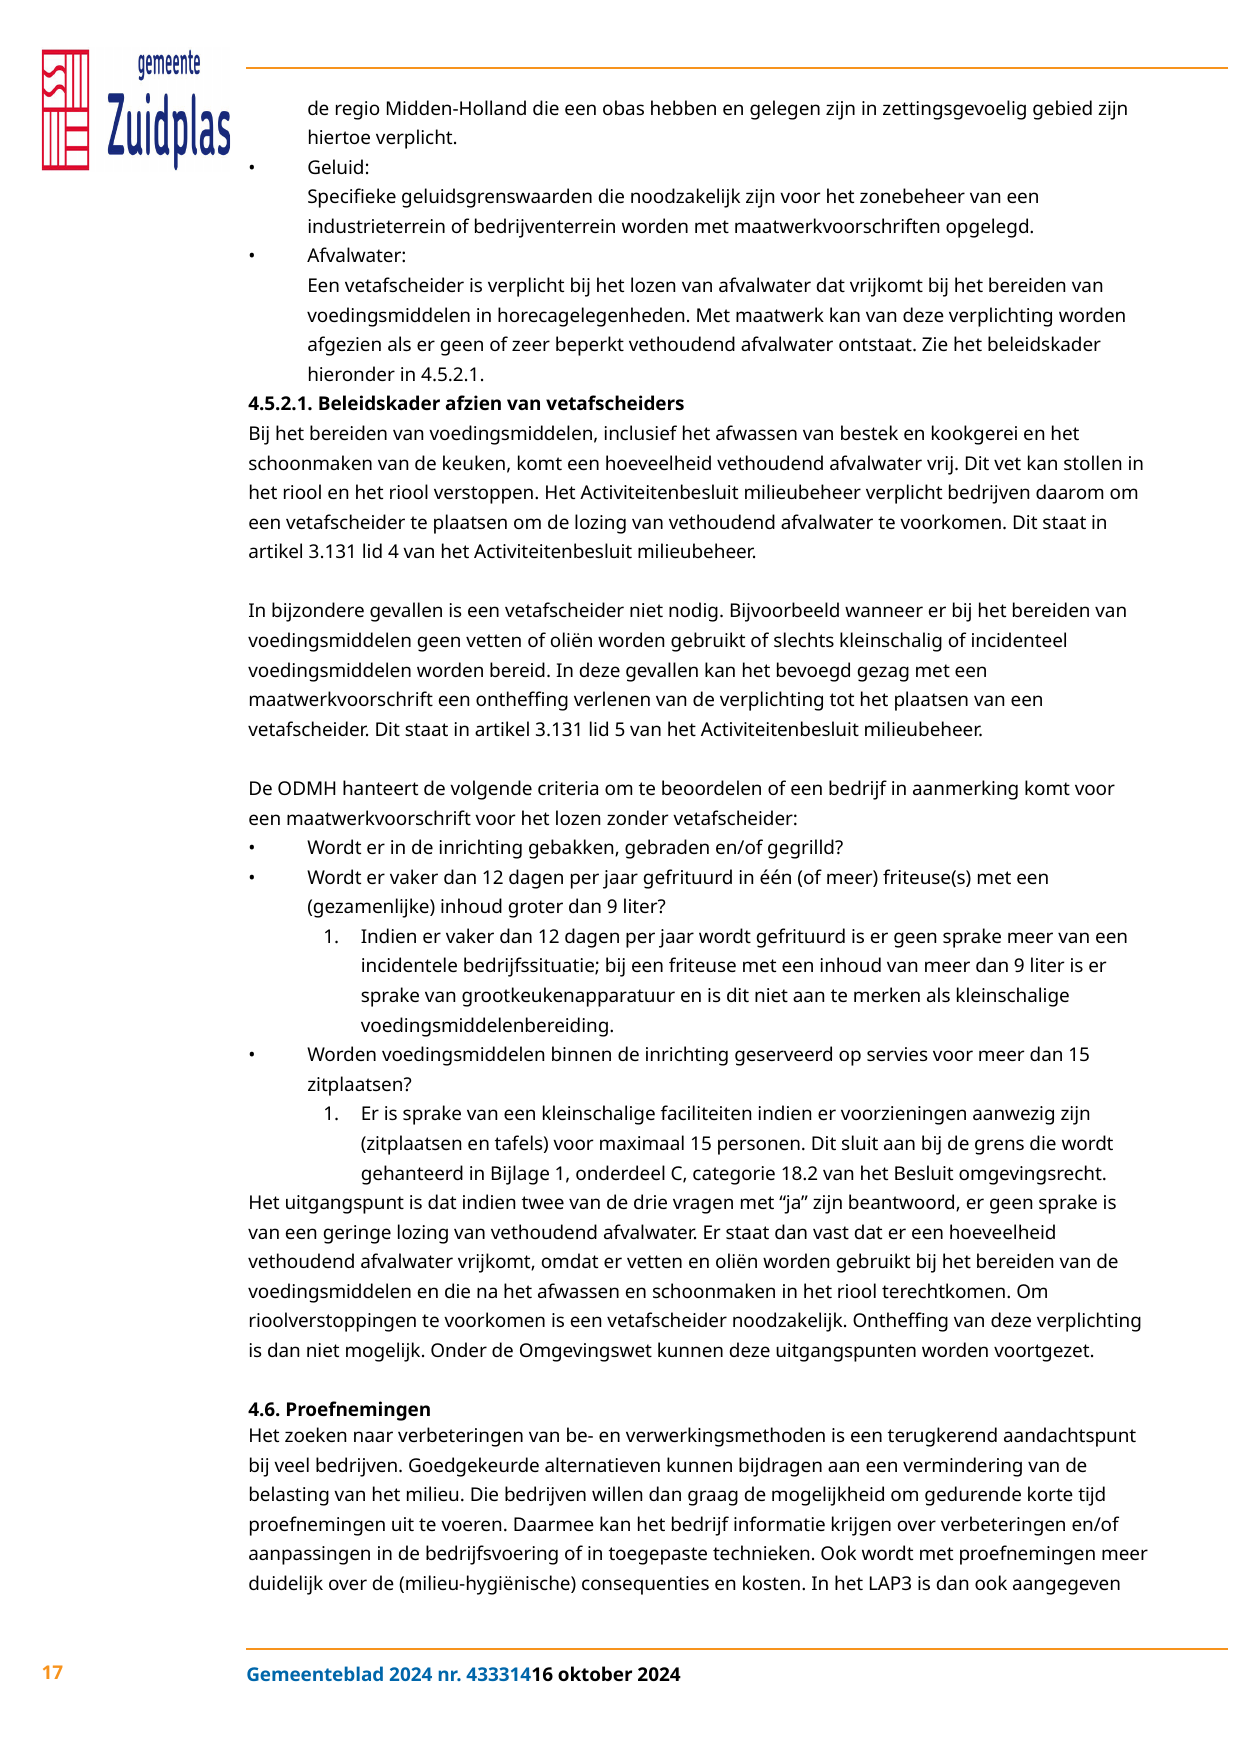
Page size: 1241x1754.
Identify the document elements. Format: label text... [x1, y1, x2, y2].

list Indien er vaker dan 12 dagen per jaar wordt gefrituurd is er geen sprake meer van een incidentele bedrijfssituatie; bij een friteuse met een inhoud van meer dan 9 liter is er sprake van grootkeukenapparatuur en is dit niet aan te merken als kleinschalige voedingsmiddelenbereiding. [323, 923, 1152, 1038]
list de regio Midden-Holland die een obas hebben en gelegen zijn in zettingsgevoelig gebied zijn hiertoe verplicht. [248, 95, 1152, 150]
text De ODMH hanteert de volgende criteria om te beoordelen of een bedrijf in aanmerking komt voor een maatwerkvoorschrift voor het lozen zonder vetafscheider: [248, 775, 1152, 831]
text In bijzondere gevallen is een vetafscheider niet nodig. Bijvoorbeeld wanneer er bij het bereiden van voedingsmiddelen geen vetten of oliën worden gebruikt of slechts kleinschalig of incidenteel voedingsmiddelen worden bereid. In deze gevallen kan het bevoegd gezag met een maatwerkvoorschrift een ontheffing verlenen van de verplichting tot het plaatsen van een vetafscheider. Dit staat in artikel 3.131 lid 5 van het Activiteitenbesluit milieubeheer. [248, 598, 1152, 742]
list Wordt er vaker dan 12 dagen per jaar gefrituurd in één (of meer) friteuse(s) met een (gezamenlijke) inhoud groter dan 9 liter? [248, 864, 1152, 919]
list Specifieke geluidsgrenswaarden die noodzakelijk zijn voor het zonebeheer van een industrieterrein of bedrijventerrein worden met maatwerkvoorschriften opgelegd. [248, 183, 1152, 239]
list Er is sprake van een kleinschalige faciliteiten indien er voorzieningen aanwezig zijn (zitplaatsen en tafels) voor maximaal 15 personen. Dit sluit aan bij de grens die wordt gehanteerd in Bijlage 1, onderdeel C, categorie 18.2 van het Besluit omgevingsrecht. [323, 1101, 1152, 1186]
list Wordt er in de inrichting gebakken, gebraden en/of gegrilld? [248, 834, 1152, 860]
picture [41, 47, 231, 172]
text Het uitgangspunt is dat indien twee van de drie vragen met “ja” zijn beantwoord, er geen sprake is van een geringe lozing van vethoudend afvalwater. Er staat dan vast dat er een hoeveelheid vethoudend afvalwater vrijkomt, omdat er vetten en oliën worden gebruikt bij het bereiden van de voedingsmiddelen en die na het afwassen en schoonmaken in het riool terechtkomen. Om rioolverstoppingen te voorkomen is een vetafscheider noodzakelijk. Ontheffing van deze verplichting is dan niet mogelijk. Onder de Omgevingswet kunnen deze uitgangspunten worden voortgezet. [248, 1189, 1152, 1363]
list Geluid: [248, 154, 1152, 180]
text Bij het bereiden van voedingsmiddelen, inclusief het afwassen van bestek en kookgerei en het schoonmaken van de keuken, komt een hoeveelheid vethoudend afvalwater vrij. Dit vet kan stollen in het riool en het riool verstoppen. Het Activiteitenbesluit milieubeheer verplicht bedrijven daarom om een vetafscheider te plaatsen om de lozing van vethoudend afvalwater te voorkomen. Dit staat in artikel 3.131 lid 4 van het Activiteitenbesluit milieubeheer. [248, 420, 1152, 564]
text 4.5.2.1. Beleidskader afzien van vetafscheiders [248, 391, 1152, 416]
list Een vetafscheider is verplicht bij het lozen van afvalwater dat vrijkomt bij het bereiden van voedingsmiddelen in horecagelegenheden. Met maatwerk kan van deze verplichting worden afgezien als er geen of zeer beperkt vethoudend afvalwater ontstaat. Zie het beleidskader hieronder in 4.5.2.1. [248, 272, 1152, 387]
list Worden voedingsmiddelen binnen de inrichting geserveerd op servies voor meer dan 15 zitplaatsen? [248, 1041, 1152, 1097]
text 4.6. Proefnemingen [248, 1396, 1152, 1422]
text Het zoeken naar verbeteringen van be- en verwerkingsmethoden is een terugkerend aandachtspunt bij veel bedrijven. Goedgekeurde alternatieven kunnen bijdragen aan een vermindering van de belasting van het milieu. Die bedrijven willen dan graag de mogelijkheid om gedurende korte tijd proefnemingen uit te voeren. Daarmee kan het bedrijf informatie krijgen over verbeteringen en/of aanpassingen in de bedrijfsvoering of in toegepaste technieken. Ook wordt met proefnemingen meer duidelijk over de (milieu-hygiënische) consequenties en kosten. In het LAP3 is dan ook aangegeven [248, 1422, 1152, 1596]
list Afvalwater: [248, 243, 1152, 268]
